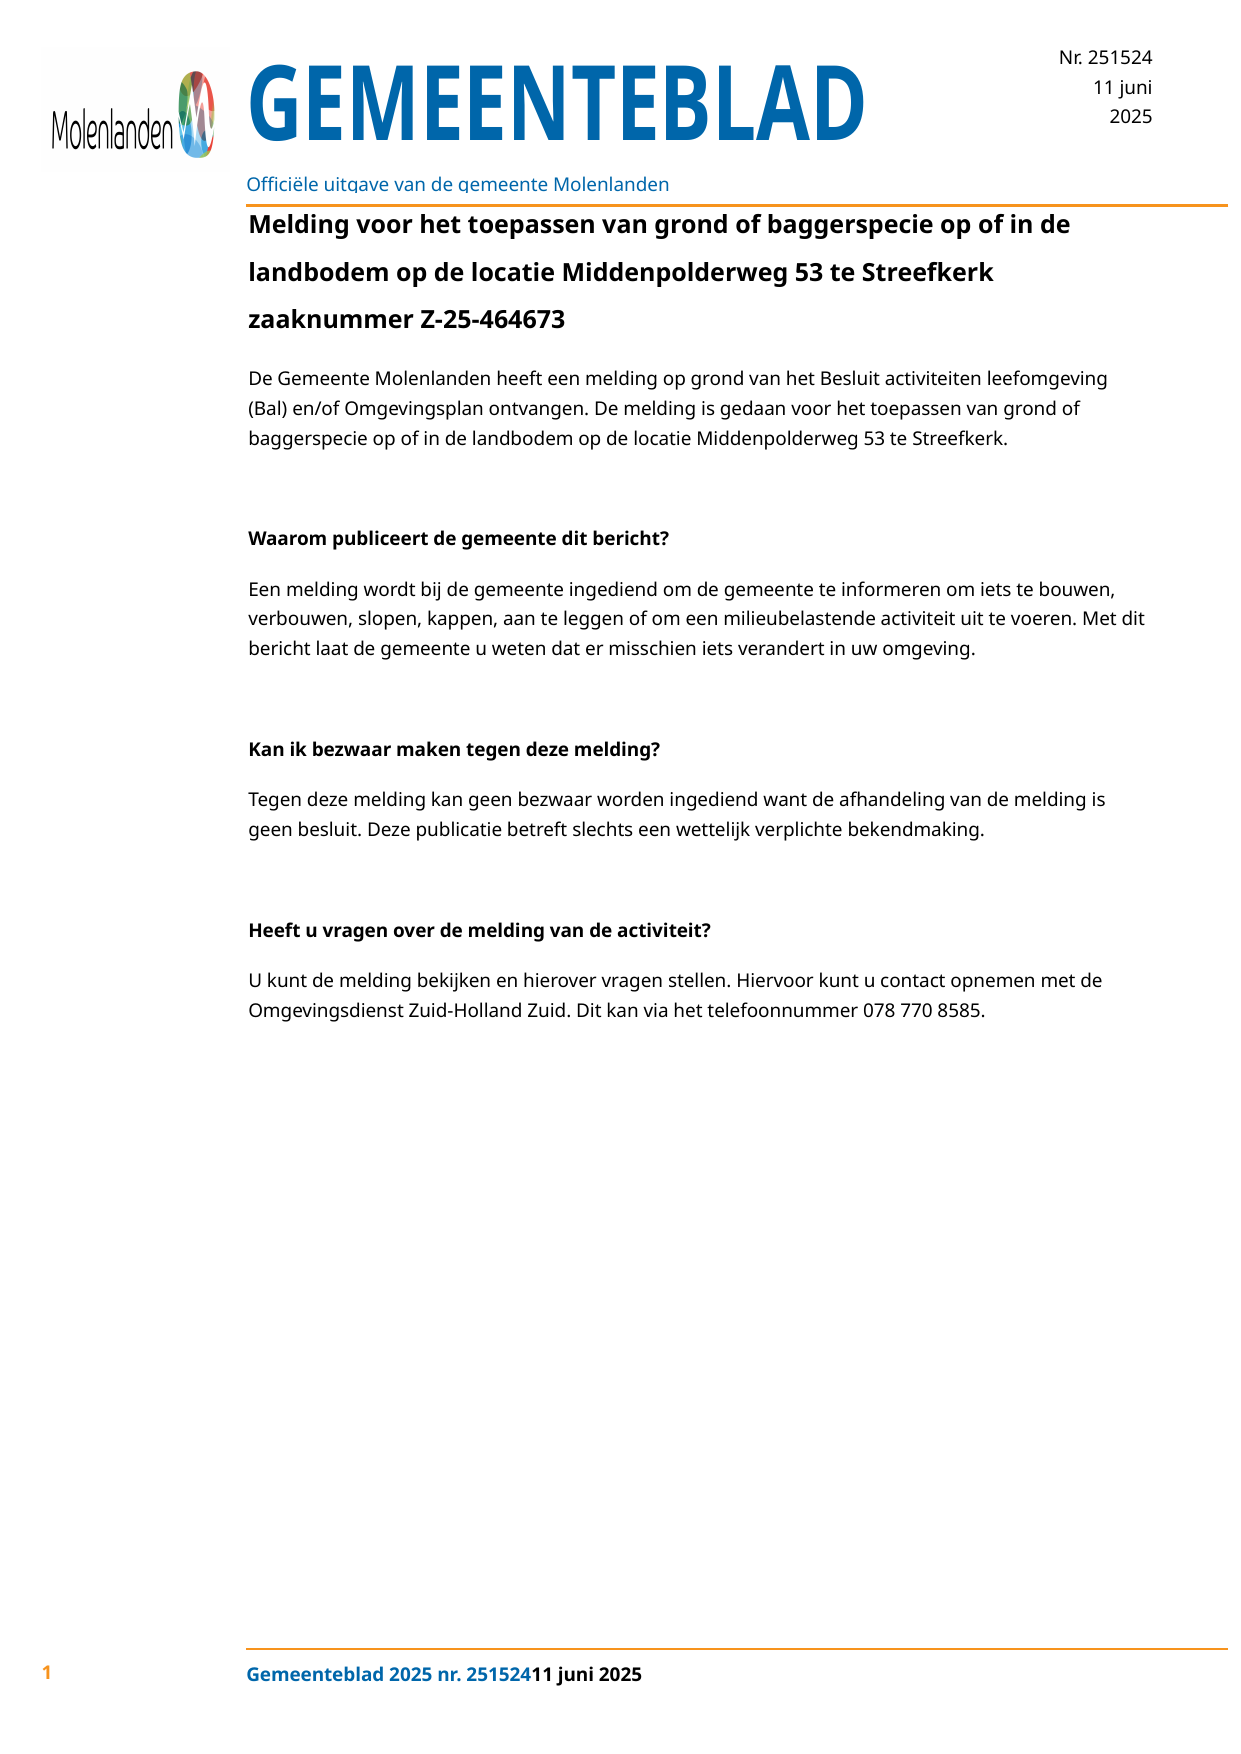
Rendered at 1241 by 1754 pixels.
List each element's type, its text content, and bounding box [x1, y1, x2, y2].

text Kan ik bezwaar maken tegen deze melding? [248, 736, 1152, 762]
text Een melding wordt bij de gemeente ingediend om de gemeente te informeren om iets te bouwen, verbouwen, slopen, kappen, aan te leggen of om een milieubelastende activiteit uit te voeren. Met dit bericht laat de gemeente u weten dat er misschien iets verandert in uw omgeving. [248, 576, 1152, 661]
text Tegen deze melding kan geen bezwaar worden ingediend want de afhandeling van de melding is geen besluit. Deze publicatie betreft slechts een wettelijk verplichte bekendmaking. [248, 786, 1152, 842]
picture [41, 47, 231, 172]
text De Gemeente Molenlanden heeft een melding op grond van het Besluit activiteiten leefomgeving (Bal) en/of Omgevingsplan ontvangen. De melding is gedaan voor het toepassen van grond of baggerspecie op of in de landbodem op de locatie Middenpolderweg 53 te Streefkerk. [248, 366, 1152, 450]
text U kunt de melding bekijken en hierover vragen stellen. Hiervoor kunt u contact opnemen met de Omgevingsdienst Zuid-Holland Zuid. Dit kan via het telefoonnummer 078 770 8585. [248, 967, 1152, 1022]
text Heeft u vragen over de melding van de activiteit? [248, 917, 1152, 942]
text Waarom publiceert de gemeente dit bericht? [248, 526, 1152, 551]
text Melding voor het toepassen van grond of baggerspecie op of in de landbodem op de locatie Middenpolderweg 53 te Streefkerk zaaknummer Z-25-464673 [248, 207, 1152, 336]
